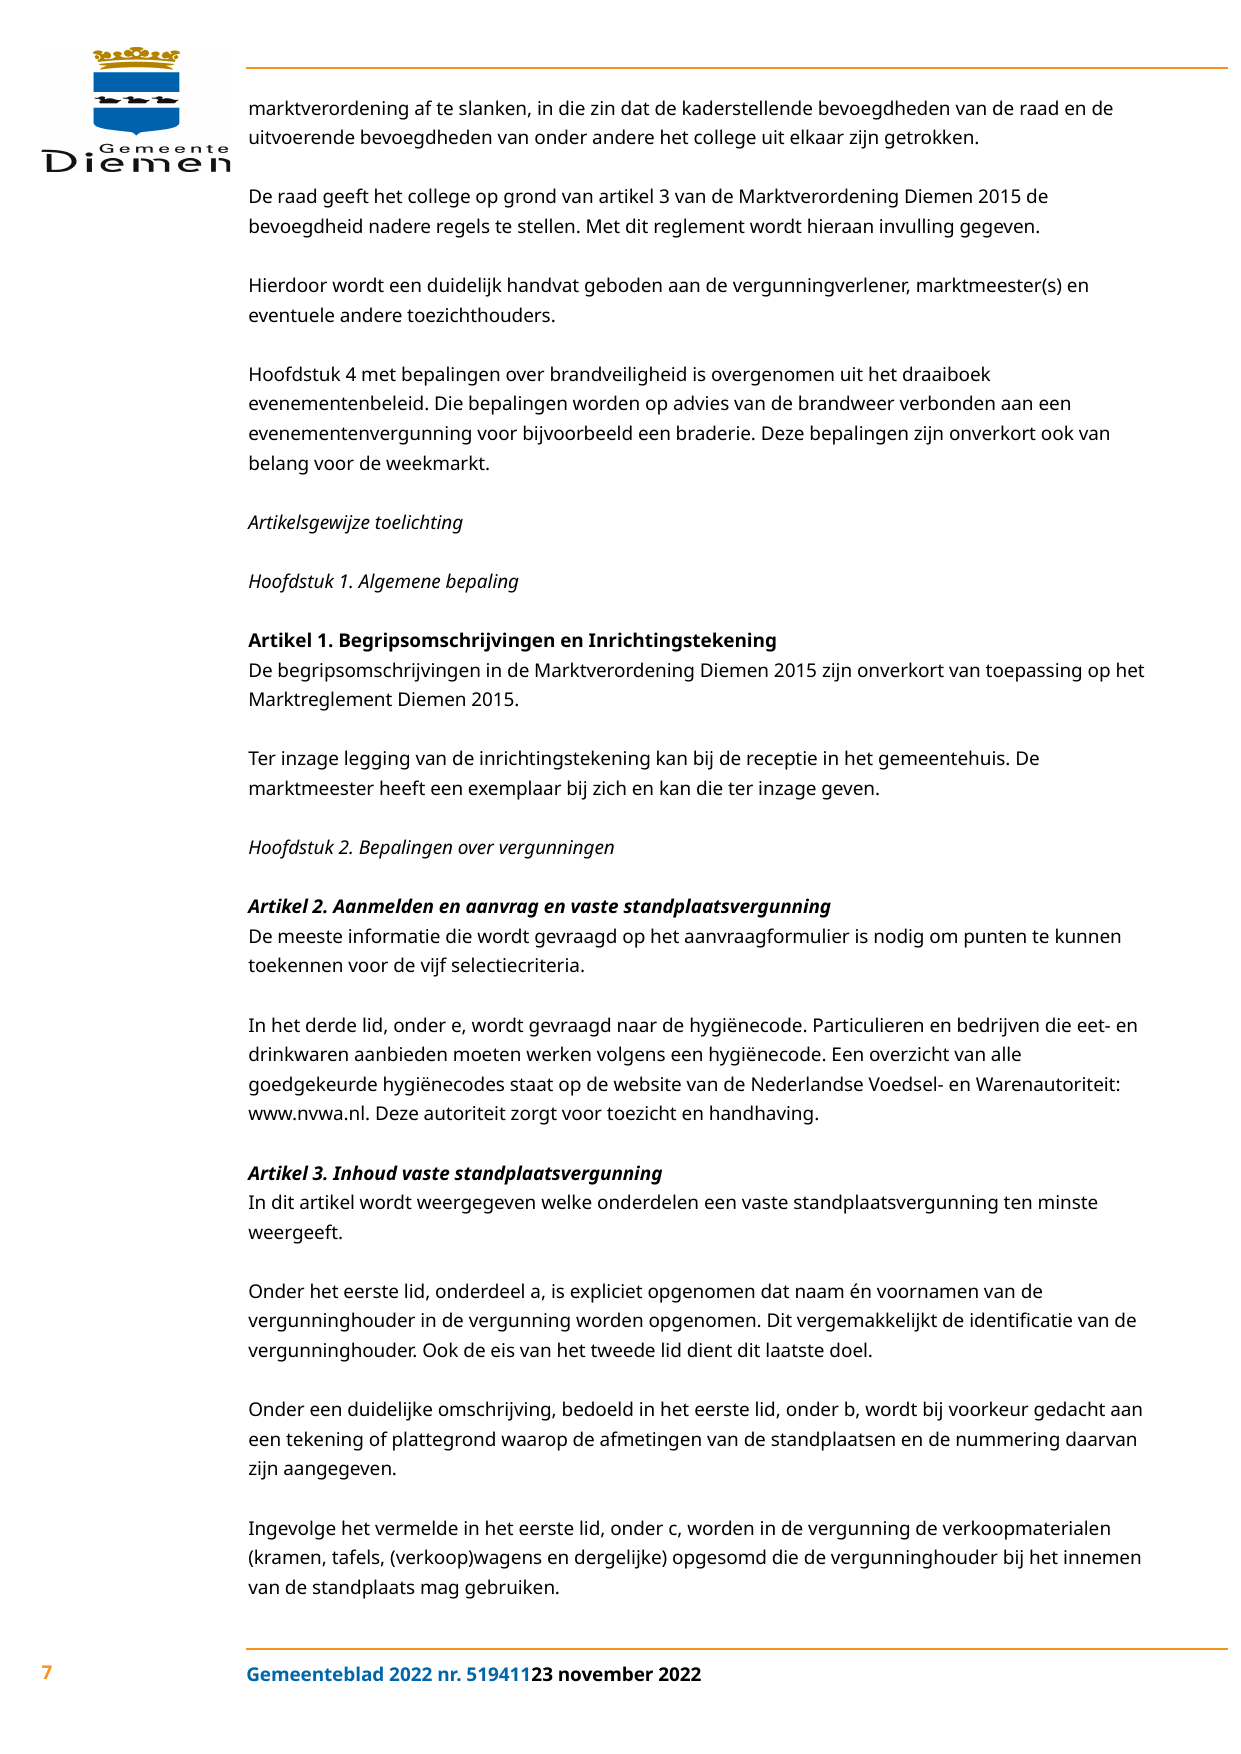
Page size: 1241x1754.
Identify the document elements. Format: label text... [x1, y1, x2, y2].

text De meeste informatie die wordt gevraagd op het aanvraagformulier is nodig om punten te kunnen toekennen voor de vijf selectiecriteria. [248, 923, 1152, 978]
text marktverordening af te slanken, in die zin dat de kaderstellende bevoegdheden van de raad en de uitvoerende bevoegdheden van onder andere het college uit elkaar zijn getrokken. [248, 95, 1152, 150]
text Artikel 3. Inhoud vaste standplaatsvergunning [248, 1160, 1152, 1186]
text Hoofdstuk 2. Bepalingen over vergunningen [248, 834, 1152, 860]
text Hoofdstuk 1. Algemene bepaling [248, 568, 1152, 594]
picture [41, 47, 231, 172]
text In het derde lid, onder e, wordt gevraagd naar de hygiënecode. Particulieren en bedrijven die eet- en drinkwaren aanbieden moeten werken volgens een hygiënecode. Een overzicht van alle goedgekeurde hygiënecodes staat op de website van de Nederlandse Voedsel- en Warenautoriteit: www.nvwa.nl. Deze autoriteit zorgt voor toezicht en handhaving. [248, 1012, 1152, 1126]
text De raad geeft het college op grond van artikel 3 van de Marktverordening Diemen 2015 de bevoegdheid nadere regels te stellen. Met dit reglement wordt hieraan invulling gegeven. [248, 183, 1152, 239]
text Hierdoor wordt een duidelijk handvat geboden aan de vergunningverlener, marktmeester(s) en eventuele andere toezichthouders. [248, 272, 1152, 328]
text Artikelsgewijze toelichting [248, 509, 1152, 535]
text Artikel 2. Aanmelden en aanvrag en vaste standplaatsvergunning [248, 893, 1152, 919]
text De begripsomschrijvingen in de Marktverordening Diemen 2015 zijn onverkort van toepassing op het Marktreglement Diemen 2015. [248, 657, 1152, 712]
text Onder het eerste lid, onderdeel a, is expliciet opgenomen dat naam én voornamen van de vergunninghouder in de vergunning worden opgenomen. Dit vergemakkelijkt de identificatie van de vergunninghouder. Ook de eis van het tweede lid dient dit laatste doel. [248, 1278, 1152, 1363]
text Onder een duidelijke omschrijving, bedoeld in het eerste lid, onder b, wordt bij voorkeur gedacht aan een tekening of plattegrond waarop de afmetingen van de standplaatsen en de nummering daarvan zijn aangegeven. [248, 1396, 1152, 1481]
text Ter inzage legging van de inrichtingstekening kan bij de receptie in het gemeentehuis. De marktmeester heeft een exemplaar bij zich en kan die ter inzage geven. [248, 746, 1152, 801]
text In dit artikel wordt weergegeven welke onderdelen een vaste standplaatsvergunning ten minste weergeeft. [248, 1189, 1152, 1245]
text Hoofdstuk 4 met bepalingen over brandveiligheid is overgenomen uit het draaiboek evenementenbeleid. Die bepalingen worden op advies van de brandweer verbonden aan een evenementenvergunning voor bijvoorbeeld een braderie. Deze bepalingen zijn onverkort ook van belang voor de weekmarkt. [248, 361, 1152, 476]
text Artikel 1. Begripsomschrijvingen en Inrichtingstekening [248, 627, 1152, 653]
text Ingevolge het vermelde in het eerste lid, onder c, worden in de vergunning de verkoopmaterialen (kramen, tafels, (verkoop)wagens en dergelijke) opgesomd die de vergunninghouder bij het innemen van de standplaats mag gebruiken. [248, 1515, 1152, 1600]
